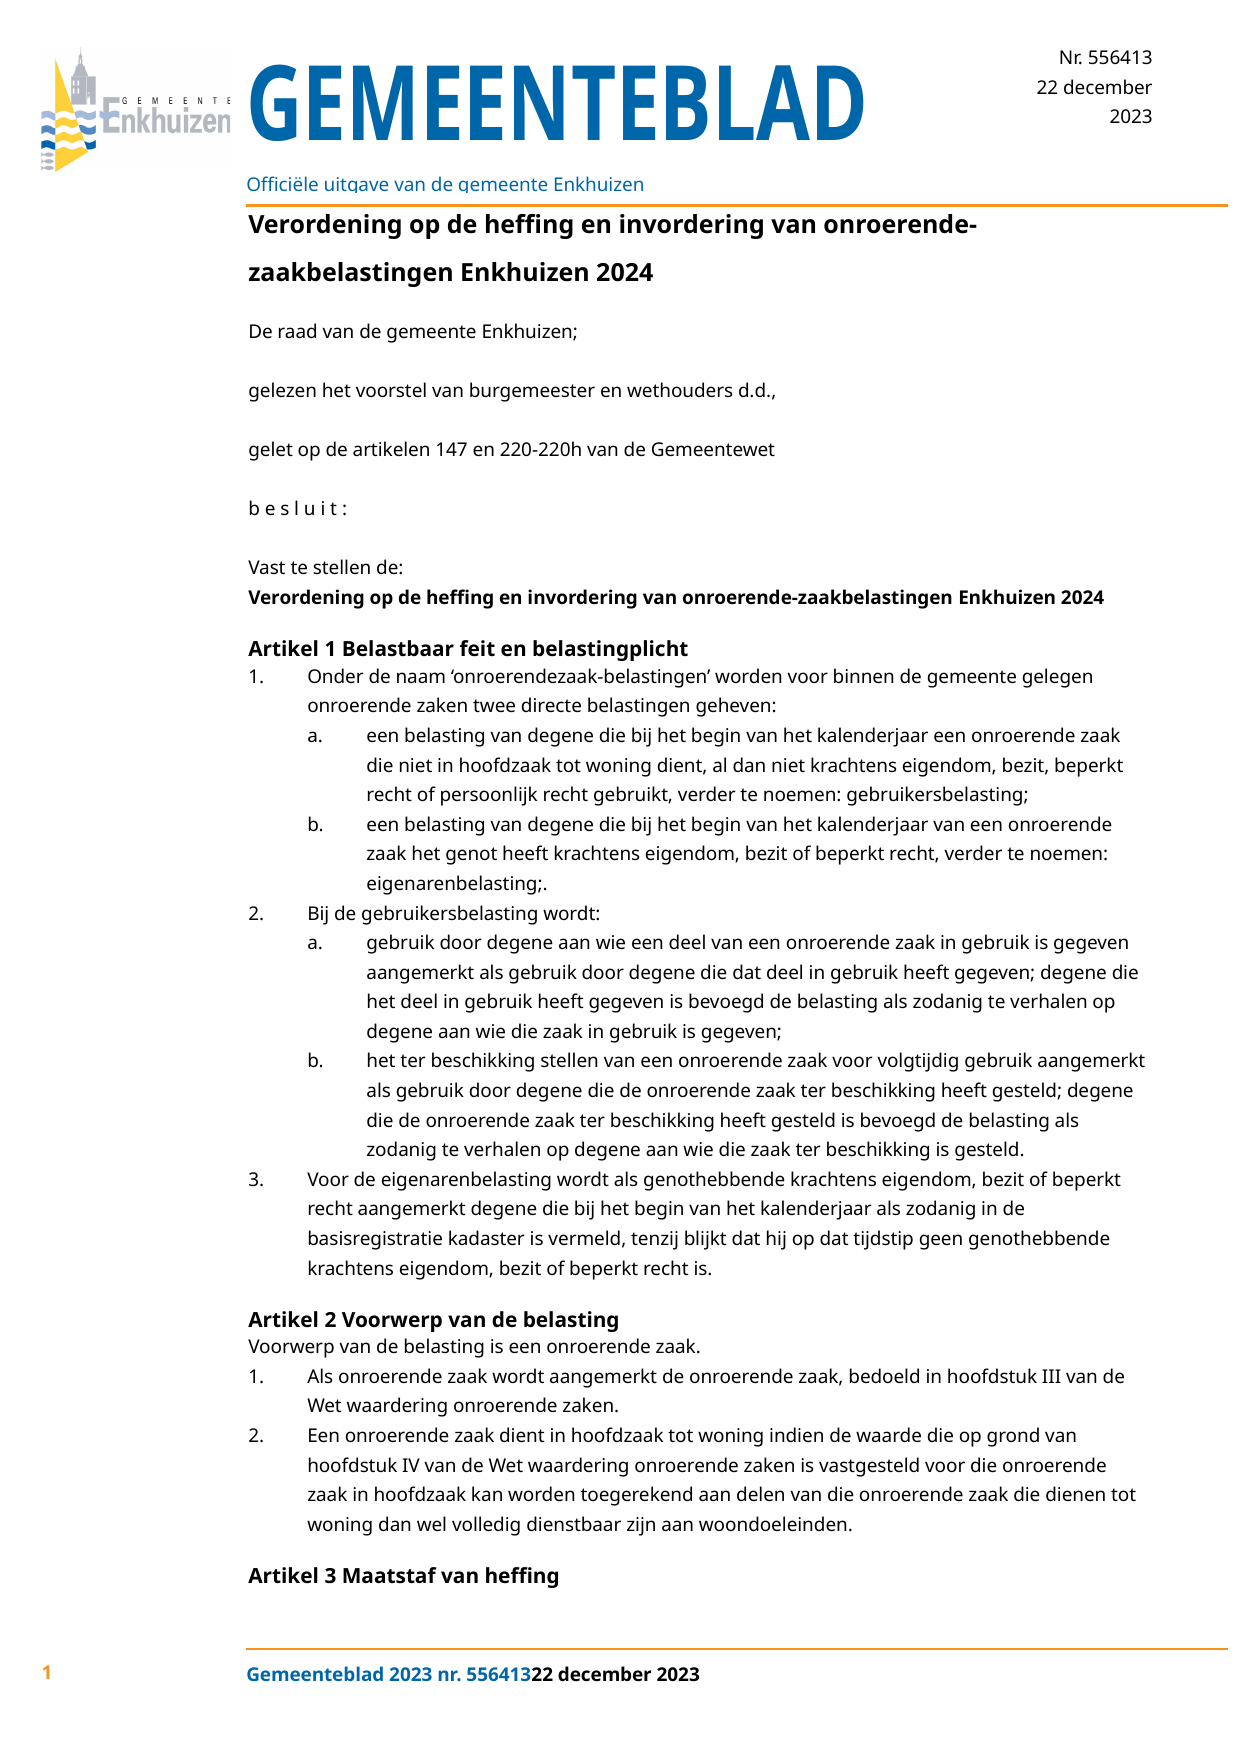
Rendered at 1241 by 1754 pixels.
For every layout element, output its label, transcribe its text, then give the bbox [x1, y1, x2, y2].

list een belasting van degene die bij het begin van het kalenderjaar een onroerende zaak die niet in hoofdzaak tot woning dient, al dan niet krachtens eigendom, bezit, beperkt recht of persoonlijk recht gebruikt, verder te noemen: gebruikersbelasting; [307, 722, 1152, 807]
list Voor de eigenarenbelasting wordt als genothebbende krachtens eigendom, bezit of beperkt recht aangemerkt degene die bij het begin van het kalenderjaar als zodanig in de basisregistratie kadaster is vermeld, tenzij blijkt dat hij op dat tijdstip geen genothebbende krachtens eigendom, bezit of beperkt recht is. [248, 1166, 1152, 1280]
text gelet op de artikelen 147 en 220-220h van de Gemeentewet [248, 436, 1152, 462]
picture [41, 47, 231, 172]
list het ter beschikking stellen van een onroerende zaak voor volgtijdig gebruik aangemerkt als gebruik door degene die de onroerende zaak ter beschikking heeft gesteld; degene die de onroerende zaak ter beschikking heeft gesteld is bevoegd de belasting als zodanig te verhalen op degene aan wie die zaak ter beschikking is gesteld. [307, 1048, 1152, 1162]
text De raad van de gemeente Enkhuizen; [248, 318, 1152, 344]
text Vast te stellen de: [248, 554, 1152, 580]
text Verordening op de heffing en invordering van onroerende-zaakbelastingen Enkhuizen 2024 [248, 584, 1152, 610]
list Bij de gebruikersbelasting wordt: [248, 900, 1152, 925]
text Artikel 1 Belastbaar feit en belastingplicht [248, 634, 1152, 663]
text gelezen het voorstel van burgemeester en wethouders d.d., [248, 377, 1152, 403]
text Artikel 3 Maatstaf van heffing [248, 1561, 1152, 1590]
list Als onroerende zaak wordt aangemerkt de onroerende zaak, bedoeld in hoofdstuk III van de Wet waardering onroerende zaken. [248, 1363, 1152, 1418]
text Verordening op de heffing en invordering van onroerende-zaakbelastingen Enkhuizen 2024 [248, 207, 1152, 288]
text Artikel 2 Voorwerp van de belasting [248, 1305, 1152, 1333]
text b e s l u i t : [248, 495, 1152, 521]
list een belasting van degene die bij het begin van het kalenderjaar van een onroerende zaak het genot heeft krachtens eigendom, bezit of beperkt recht, verder te noemen: eigenarenbelasting;. [307, 811, 1152, 896]
list Een onroerende zaak dient in hoofdzaak tot woning indien de waarde die op grond van hoofdstuk IV van de Wet waardering onroerende zaken is vastgesteld voor die onroerende zaak in hoofdzaak kan worden toegerekend aan delen van die onroerende zaak die dienen tot woning dan wel volledig dienstbaar zijn aan woondoeleinden. [248, 1422, 1152, 1537]
text Voorwerp van de belasting is een onroerende zaak. [248, 1333, 1152, 1359]
list gebruik door degene aan wie een deel van een onroerende zaak in gebruik is gegeven aangemerkt als gebruik door degene die dat deel in gebruik heeft gegeven; degene die het deel in gebruik heeft gegeven is bevoegd de belasting als zodanig te verhalen op degene aan wie die zaak in gebruik is gegeven; [307, 929, 1152, 1044]
list Onder de naam ‘onroerendezaak-belastingen’ worden voor binnen de gemeente gelegen onroerende zaken twee directe belastingen geheven: [248, 663, 1152, 718]
